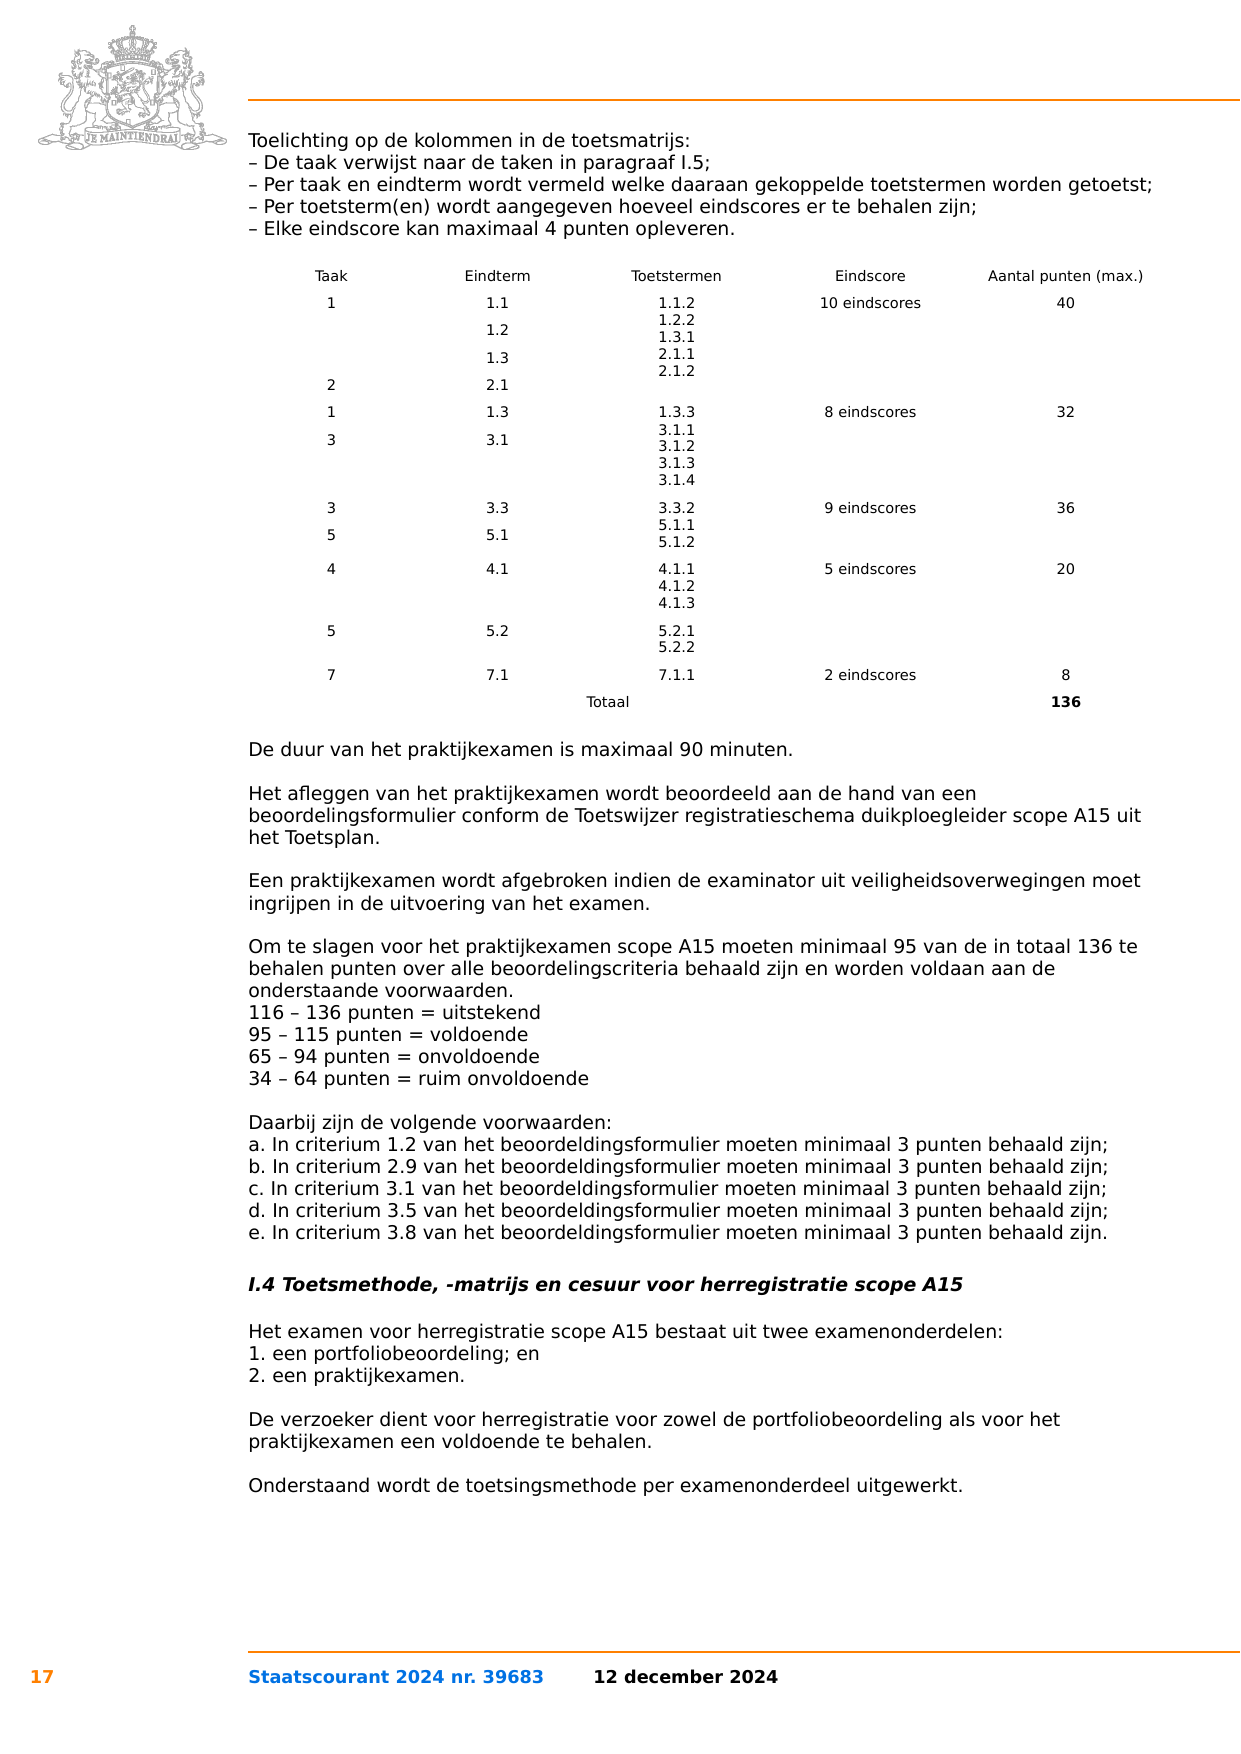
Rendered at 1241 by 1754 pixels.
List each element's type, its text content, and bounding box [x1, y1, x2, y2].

table_cell 5 eindscores [773, 556, 967, 661]
table_cell 4.1 [415, 556, 580, 617]
text a. In criterium 1.2 van het beoordeldingsformulier moeten minimaal 3 punten behaald zijn; [248, 1134, 1163, 1156]
table_cell 1.3 [415, 345, 580, 371]
text – Per toetsterm(en) wordt aangegeven hoeveel eindscores er te behalen zijn; [248, 196, 1163, 218]
text 2. een praktijkexamen. [248, 1365, 1163, 1387]
table_cell 1.1 [415, 290, 580, 316]
table_cell 7 [249, 662, 414, 688]
table_cell 5.1 [415, 523, 580, 555]
text – Elke eindscore kan maximaal 4 punten opleveren. [248, 218, 1163, 240]
table_cell 4 [249, 556, 414, 617]
table_cell 1.2 [415, 318, 580, 344]
text – Per taak en eindterm wordt vermeld welke daaraan gekoppelde toetstermen worden getoetst; [248, 174, 1163, 196]
table_cell 4.1.1 4.1.2 4.1.3 [581, 556, 772, 617]
text 1. een portfoliobeoordeling; en [248, 1343, 1163, 1365]
table_header Eindscore [773, 263, 967, 289]
table_cell 8 [968, 662, 1163, 688]
table_cell 1.3.3 3.1.1 3.1.2 3.1.3 3.1.4 [581, 400, 772, 494]
subtitle I.4 Toetsmethode, -matrijs en cesuur voor herregistratie scope A15 [248, 1274, 1163, 1296]
text 116 – 136 punten = uitstekend [248, 1002, 1163, 1024]
text Daarbij zijn de volgende voorwaarden: [248, 1112, 1163, 1134]
table_header Toetstermen [581, 263, 772, 289]
table_cell 5.2 [415, 618, 580, 661]
text Een praktijkexamen wordt afgebroken indien de examinator uit veiligheidsoverwegingen moet ingrijpen in de uitvoering van het examen. [248, 870, 1163, 914]
table_cell Totaal [249, 690, 967, 716]
text 65 – 94 punten = onvoldoende [248, 1046, 1163, 1068]
text 95 – 115 punten = voldoende [248, 1024, 1163, 1046]
text c. In criterium 3.1 van het beoordeldingsformulier moeten minimaal 3 punten behaald zijn; [248, 1178, 1163, 1200]
text Het afleggen van het praktijkexamen wordt beoordeeld aan de hand van een beoordelingsformulier conform de Toetswijzer registratieschema duikploegleider scope A15 uit het Toetsplan. [248, 783, 1163, 848]
table_cell 3 [249, 427, 414, 494]
table_cell 3 [249, 495, 414, 521]
table_cell 1 [249, 400, 414, 426]
text – De taak verwijst naar de taken in paragraaf I.5; [248, 152, 1163, 174]
table_cell 3.3 [415, 495, 580, 521]
table_cell 1.1.2 1.2.2 1.3.1 2.1.1 2.1.2 [581, 290, 772, 399]
table_cell 8 eindscores [773, 400, 967, 494]
text Om te slagen voor het praktijkexamen scope A15 moeten minimaal 95 van de in totaal 136 te behalen punten over alle beoordelingscriteria behaald zijn en worden voldaan aan de onderstaande voorwaarden. [248, 936, 1163, 1002]
table_cell 3.3.2 5.1.1 5.1.2 [581, 495, 772, 555]
table_cell 136 [968, 690, 1163, 716]
table_cell 5 [249, 523, 414, 555]
table_cell 36 [968, 495, 1163, 555]
table_cell 2 eindscores [773, 662, 967, 688]
table_header Aantal punten (max.) [968, 263, 1163, 289]
table_cell 20 [968, 556, 1163, 661]
text d. In criterium 3.5 van het beoordeldingsformulier moeten minimaal 3 punten behaald zijn; [248, 1200, 1163, 1222]
table_cell 1 [249, 290, 414, 371]
text De duur van het praktijkexamen is maximaal 90 minuten. [248, 739, 1163, 761]
text b. In criterium 2.9 van het beoordeldingsformulier moeten minimaal 3 punten behaald zijn; [248, 1156, 1163, 1178]
text Onderstaand wordt de toetsingsmethode per examenonderdeel uitgewerkt. [248, 1474, 1163, 1496]
table_cell 9 eindscores [773, 495, 967, 555]
table_header Taak [249, 263, 414, 289]
text De verzoeker dient voor herregistratie voor zowel de portfoliobeoordeling als voor het praktijkexamen een voldoende te behalen. [248, 1409, 1163, 1453]
text Toelichting op de kolommen in de toetsmatrijs: [248, 130, 1163, 152]
table_cell 7.1 [415, 662, 580, 688]
table_cell 40 [968, 290, 1163, 399]
table_cell 7.1.1 [581, 662, 772, 688]
table_cell 32 [968, 400, 1163, 494]
table_cell 1.3 [415, 400, 580, 426]
text 34 – 64 punten = ruim onvoldoende [248, 1068, 1163, 1090]
table_cell 3.1 [415, 427, 580, 494]
table_cell 2 [249, 372, 414, 399]
table_cell 5 [249, 618, 414, 661]
table_cell 2.1 [415, 372, 580, 399]
text e. In criterium 3.8 van het beoordeldingsformulier moeten minimaal 3 punten behaald zijn. [248, 1222, 1163, 1244]
table_header Eindterm [415, 263, 580, 289]
table_cell 10 eindscores [773, 290, 967, 399]
picture [38, 25, 227, 150]
table_cell 5.2.1 5.2.2 [581, 618, 772, 661]
text Het examen voor herregistratie scope A15 bestaat uit twee examenonderdelen: [248, 1321, 1163, 1343]
